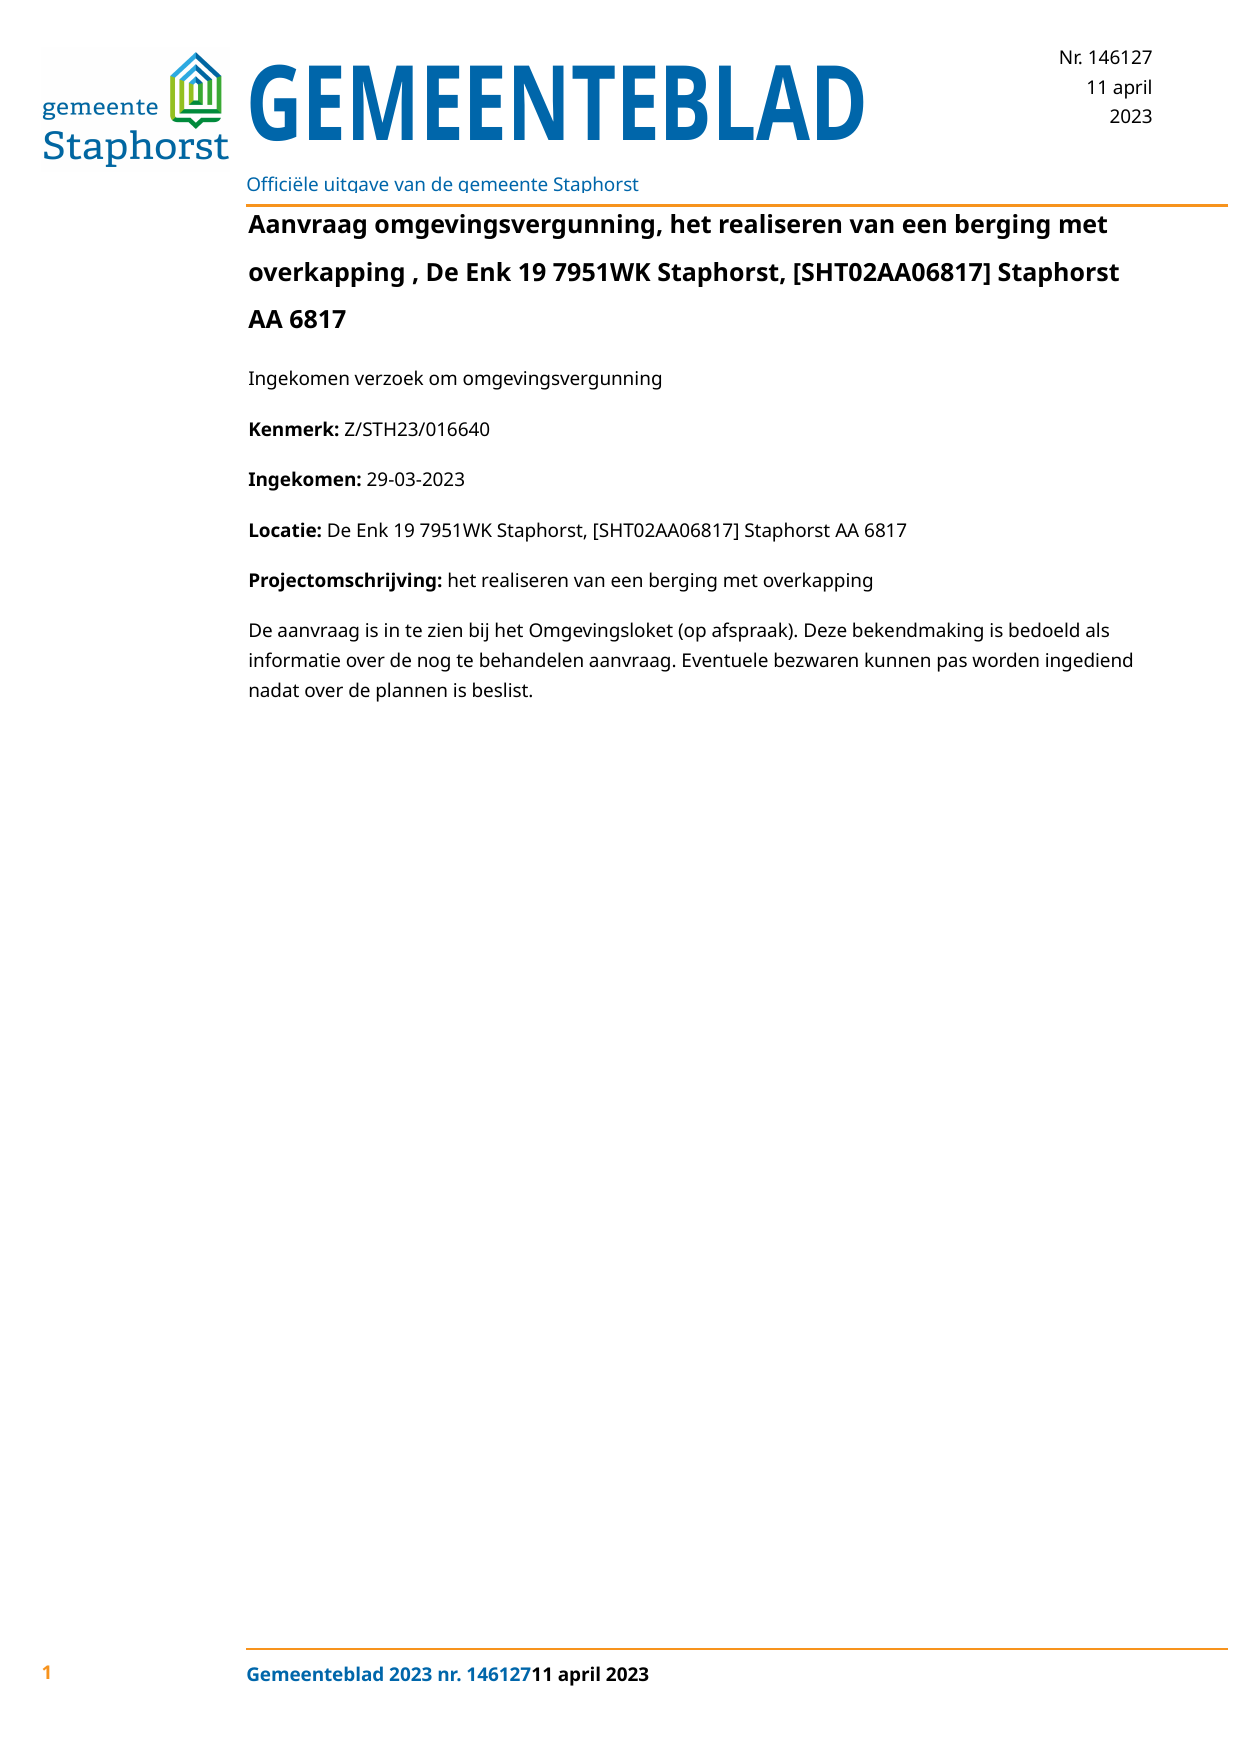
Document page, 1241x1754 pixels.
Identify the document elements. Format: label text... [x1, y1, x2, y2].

text Kenmerk: Z/STH23/016640 [248, 416, 1152, 442]
picture [41, 47, 231, 172]
text Locatie: De Enk 19 7951WK Staphorst, [SHT02AA06817] Staphorst AA 6817 [248, 517, 1152, 542]
text Projectomschrijving: het realiseren van een berging met overkapping [248, 567, 1152, 593]
text De aanvraag is in te zien bij het Omgevingsloket (op afspraak). Deze bekendmaking is bedoeld als informatie over de nog te behandelen aanvraag. Eventuele bezwaren kunnen pas worden ingediend nadat over de plannen is beslist. [248, 618, 1152, 702]
text Ingekomen: 29-03-2023 [248, 466, 1152, 492]
text Aanvraag omgevingsvergunning, het realiseren van een berging met overkapping , De Enk 19 7951WK Staphorst, [SHT02AA06817] Staphorst AA 6817 [248, 207, 1152, 336]
text Ingekomen verzoek om omgevingsvergunning [248, 366, 1152, 391]
